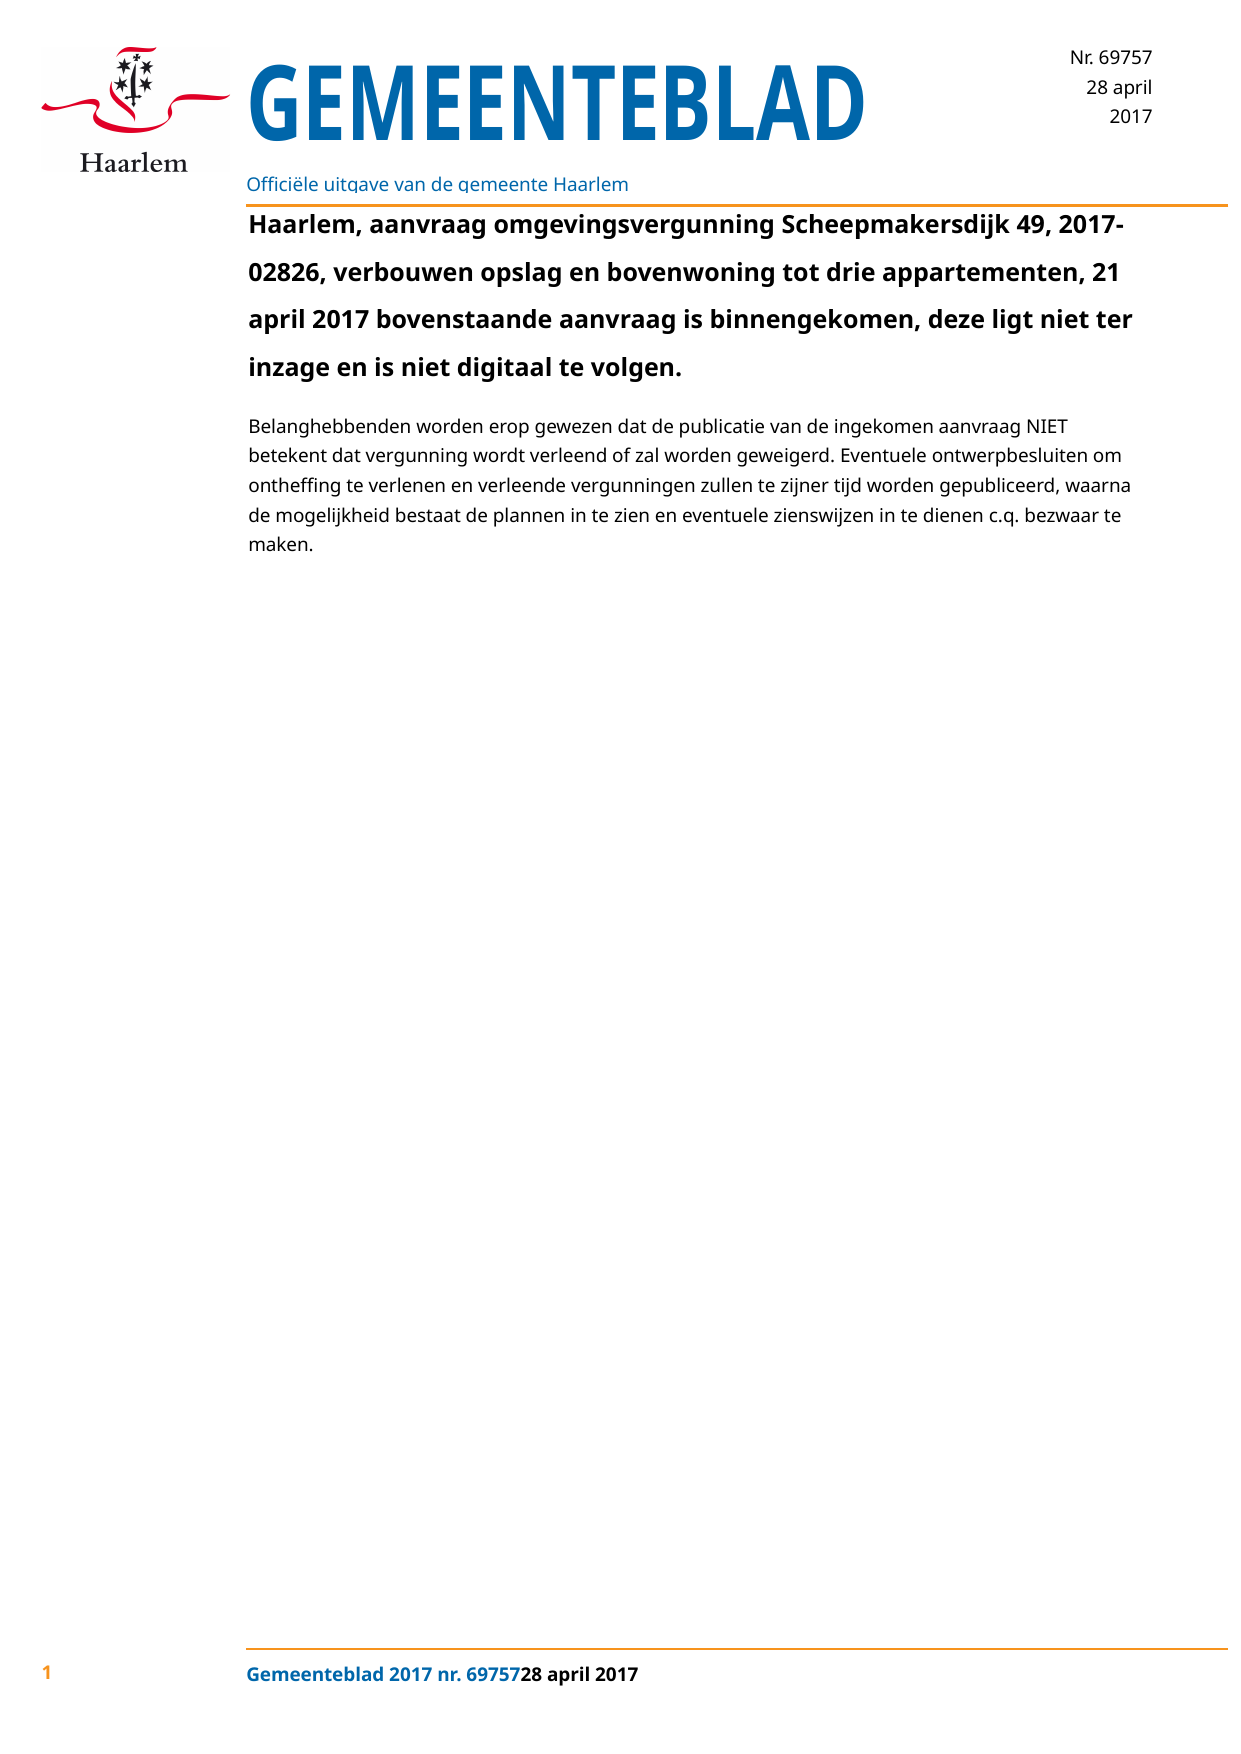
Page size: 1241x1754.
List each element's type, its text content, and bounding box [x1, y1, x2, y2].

text Belanghebbenden worden erop gewezen dat de publicatie van de ingekomen aanvraag NIET betekent dat vergunning wordt verleend of zal worden geweigerd. Eventuele ontwerpbesluiten om ontheffing te verlenen en verleende vergunningen zullen te zijner tijd worden gepubliceerd, waarna de mogelijkheid bestaat de plannen in te zien en eventuele zienswijzen in te dienen c.q. bezwaar te maken. [248, 413, 1152, 557]
picture [41, 47, 231, 172]
text Haarlem, aanvraag omgevingsvergunning Scheepmakersdijk 49, 2017-02826, verbouwen opslag en bovenwoning tot drie appartementen, 21 april 2017 bovenstaande aanvraag is binnengekomen, deze ligt niet ter inzage en is niet digitaal te volgen. [248, 207, 1152, 384]
